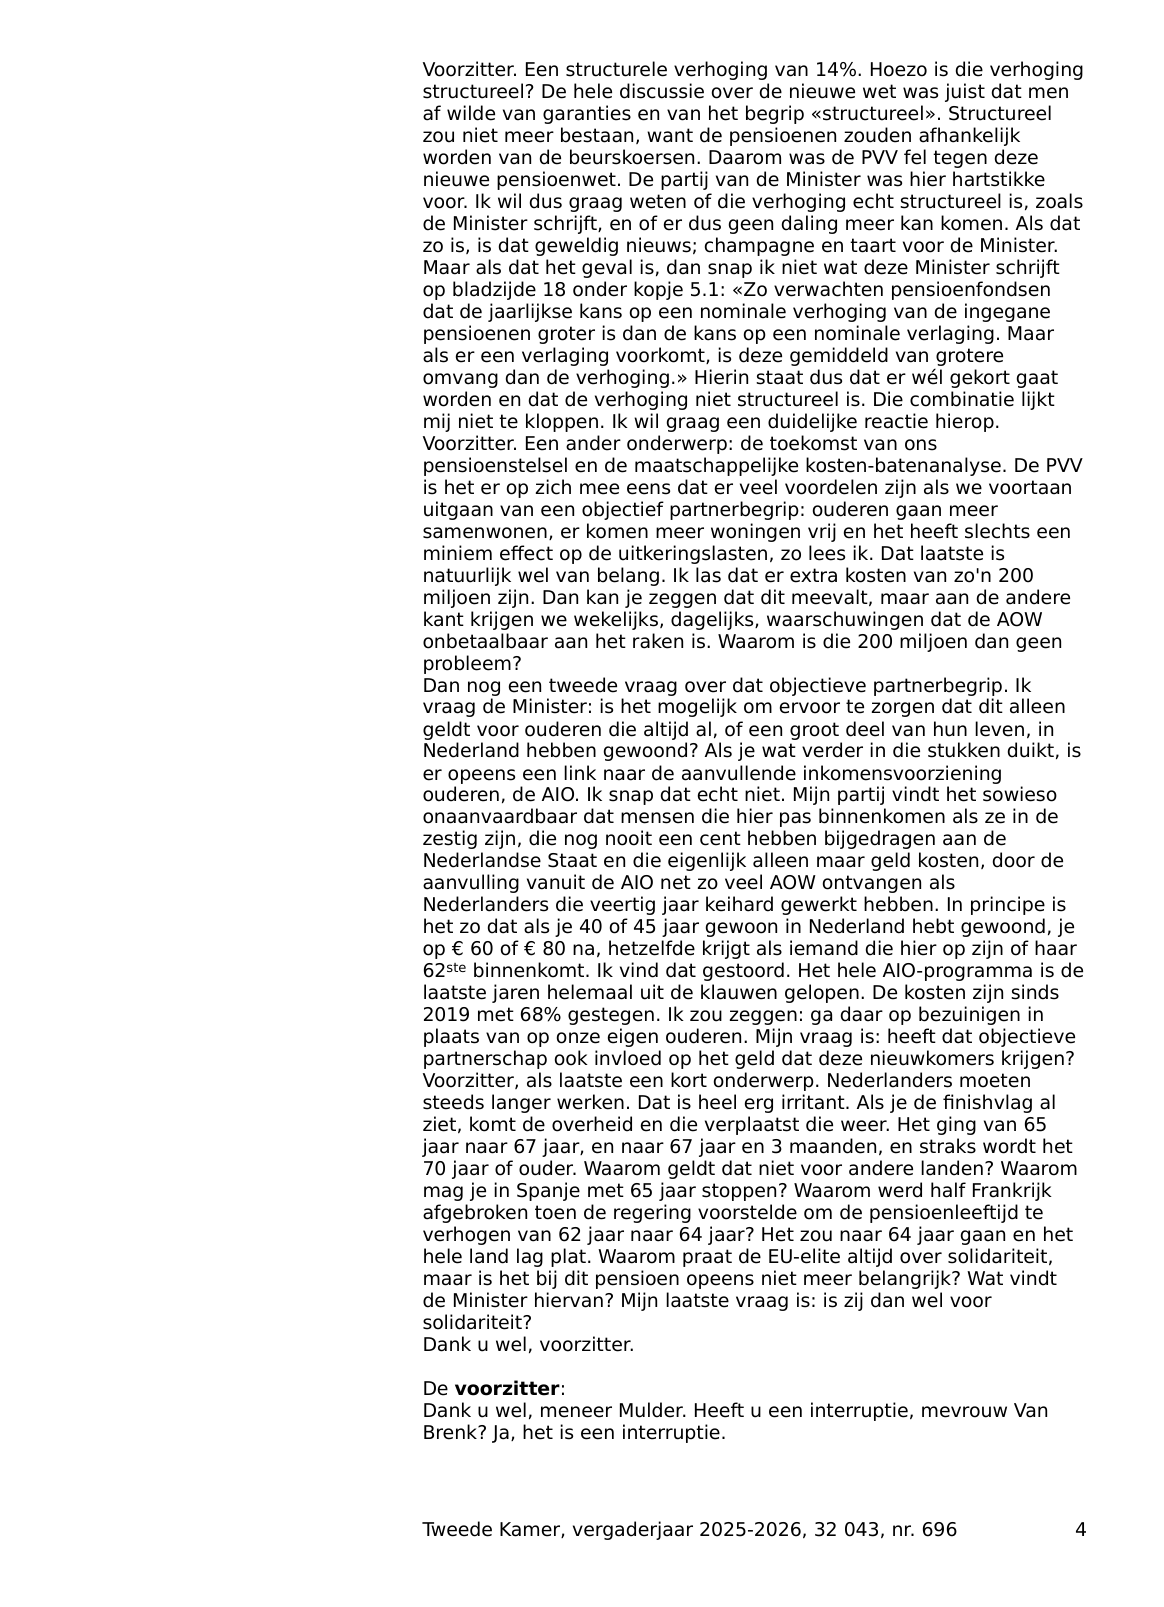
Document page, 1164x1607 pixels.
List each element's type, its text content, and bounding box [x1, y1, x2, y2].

text Dan nog een tweede vraag over dat objectieve partnerbegrip. Ik vraag de Minister: is het mogelijk om ervoor te zorgen dat dit alleen geldt voor ouderen die altijd al, of een groot deel van hun leven, in Nederland hebben gewoond? Als je wat verder in die stukken duikt, is er opeens een link naar de aanvullende inkomensvoorziening ouderen, de AIO. Ik snap dat echt niet. Mijn partij vindt het sowieso onaanvaardbaar dat mensen die hier pas binnenkomen als ze in de zestig zijn, die nog nooit een cent hebben bijgedragen aan de Nederlandse Staat en die eigenlijk alleen maar geld kosten, door de aanvulling vanuit de AIO net zo veel AOW ontvangen als Nederlanders die veertig jaar keihard gewerkt hebben. In principe is het zo dat als je 40 of 45 jaar gewoon in Nederland hebt gewoond, je op € 60 of € 80 na, hetzelfde krijgt als iemand die hier op zijn of haar 62ste binnenkomt. Ik vind dat gestoord. Het hele AIO-programma is de laatste jaren helemaal uit de klauwen gelopen. De kosten zijn sinds 2019 met 68% gestegen. Ik zou zeggen: ga daar op bezuinigen in plaats van op onze eigen ouderen. Mijn vraag is: heeft dat objectieve partnerschap ook invloed op het geld dat deze nieuwkomers krijgen? [422, 674, 1087, 1070]
text Dank u wel, voorzitter. [422, 1334, 1087, 1356]
text Voorzitter. Een ander onderwerp: de toekomst van ons pensioenstelsel en de maatschappelijke kosten-batenanalyse. De PVV is het er op zich mee eens dat er veel voordelen zijn als we voortaan uitgaan van een objectief partnerbegrip: ouderen gaan meer samenwonen, er komen meer woningen vrij en het heeft slechts een miniem effect op de uitkeringslasten, zo lees ik. Dat laatste is natuurlijk wel van belang. Ik las dat er extra kosten van zo'n 200 miljoen zijn. Dan kan je zeggen dat dit meevalt, maar aan de andere kant krijgen we wekelijks, dagelijks, waarschuwingen dat de AOW onbetaalbaar aan het raken is. Waarom is die 200 miljoen dan geen probleem? [422, 433, 1087, 674]
text Voorzitter, als laatste een kort onderwerp. Nederlanders moeten steeds langer werken. Dat is heel erg irritant. Als je de finishvlag al ziet, komt de overheid en die verplaatst die weer. Het ging van 65 jaar naar 67 jaar, en naar 67 jaar en 3 maanden, en straks wordt het 70 jaar of ouder. Waarom geldt dat niet voor andere landen? Waarom mag je in Spanje met 65 jaar stoppen? Waarom werd half Frankrijk afgebroken toen de regering voorstelde om de pensioenleeftijd te verhogen van 62 jaar naar 64 jaar? Het zou naar 64 jaar gaan en het hele land lag plat. Waarom praat de EU-elite altijd over solidariteit, maar is het bij dit pensioen opeens niet meer belangrijk? Wat vindt de Minister hiervan? Mijn laatste vraag is: is zij dan wel voor solidariteit? [422, 1070, 1087, 1334]
text Voorzitter. Een structurele verhoging van 14%. Hoezo is die verhoging structureel? De hele discussie over de nieuwe wet was juist dat men af wilde van garanties en van het begrip «structureel». Structureel zou niet meer bestaan, want de pensioenen zouden afhankelijk worden van de beurskoersen. Daarom was de PVV fel tegen deze nieuwe pensioenwet. De partij van de Minister was hier hartstikke voor. Ik wil dus graag weten of die verhoging echt structureel is, zoals de Minister schrijft, en of er dus geen daling meer kan komen. Als dat zo is, is dat geweldig nieuws; champagne en taart voor de Minister. Maar als dat het geval is, dan snap ik niet wat deze Minister schrijft op bladzijde 18 onder kopje 5.1: «Zo verwachten pensioenfondsen dat de jaarlijkse kans op een nominale verhoging van de ingegane pensioenen groter is dan de kans op een nominale verlaging. Maar als er een verlaging voorkomt, is deze gemiddeld van grotere omvang dan de verhoging.» Hierin staat dus dat er wél gekort gaat worden en dat de verhoging niet structureel is. Die combinatie lijkt mij niet te kloppen. Ik wil graag een duidelijke reactie hierop. [422, 59, 1087, 433]
text Dank u wel, meneer Mulder. Heeft u een interruptie, mevrouw Van Brenk? Ja, het is een interruptie. [422, 1400, 1087, 1444]
text De voorzitter: [422, 1378, 1087, 1400]
